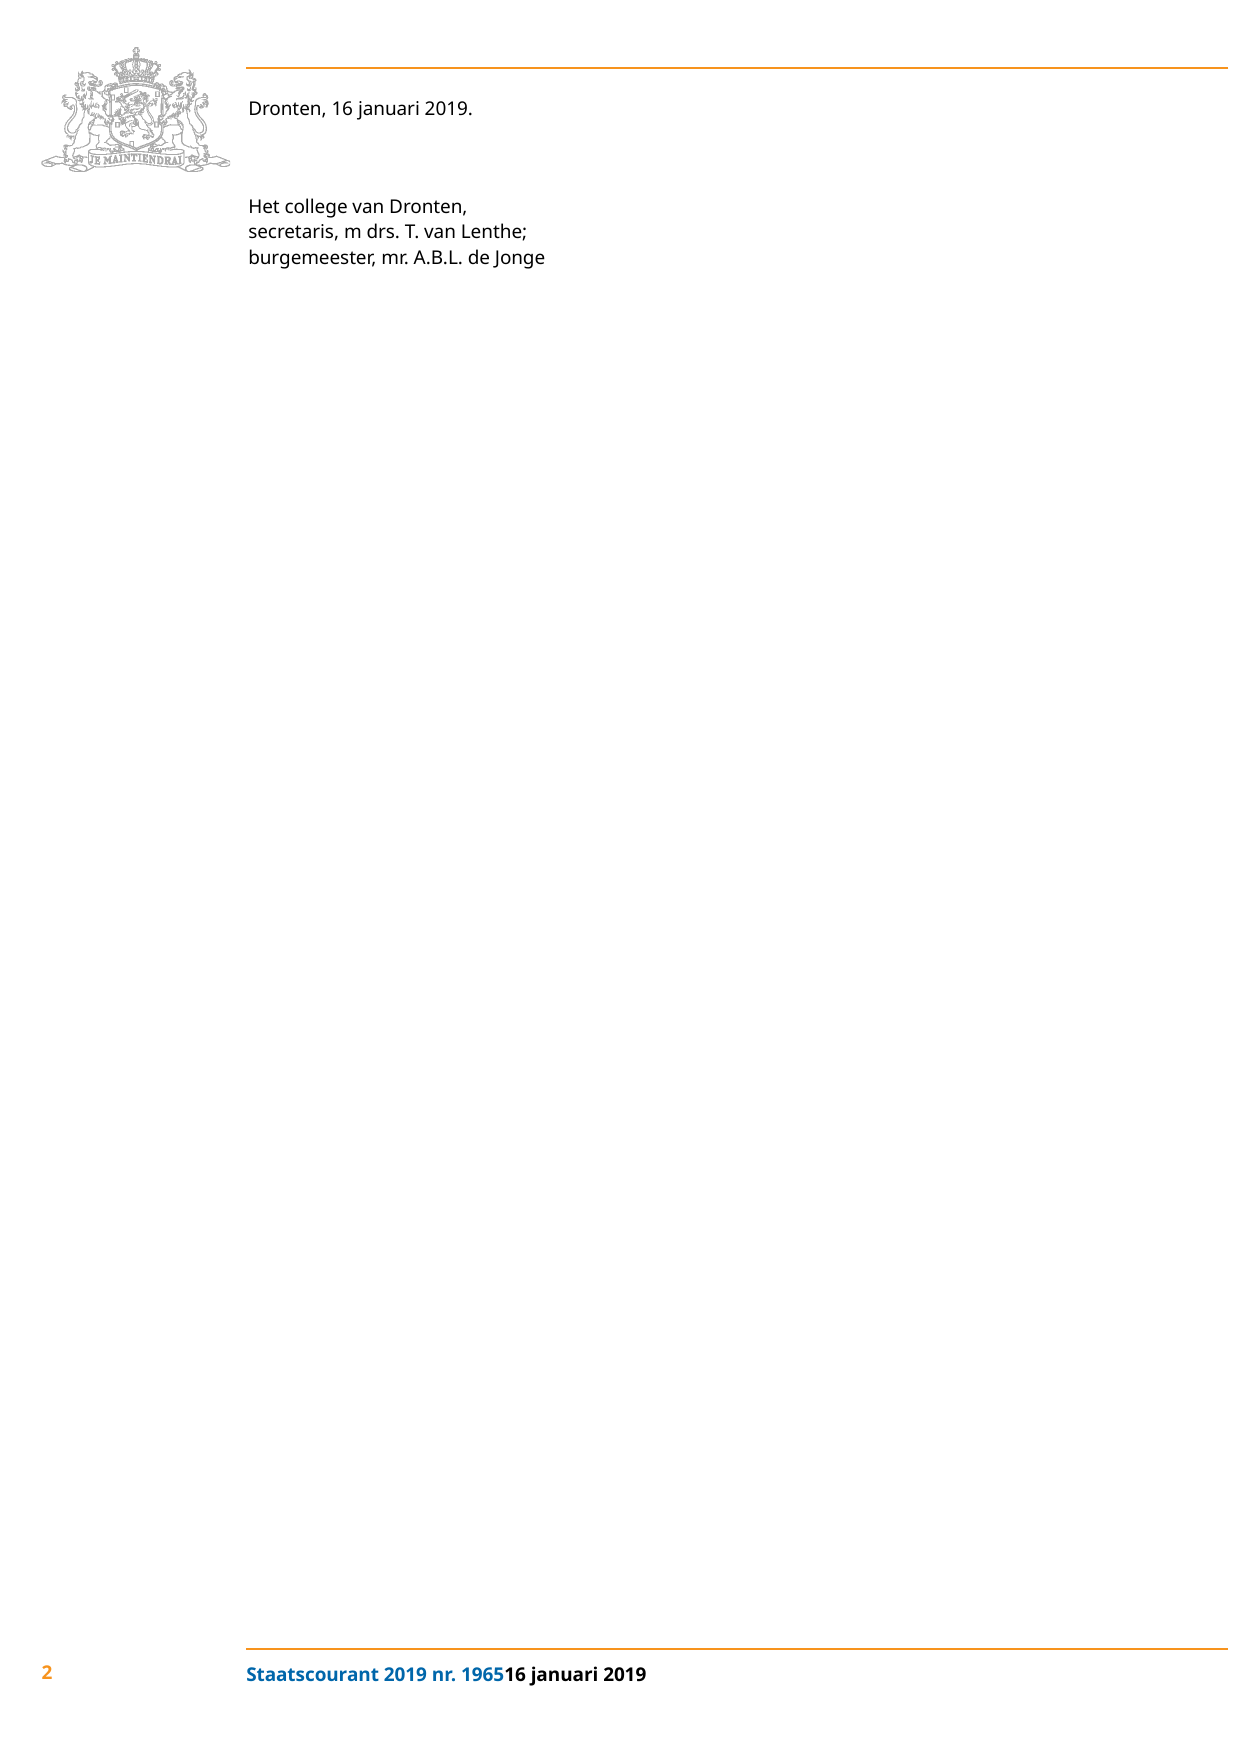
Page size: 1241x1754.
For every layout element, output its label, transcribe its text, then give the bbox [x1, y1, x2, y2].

text Het college van Dronten, [248, 193, 1152, 219]
text Dronten, 16 januari 2019. [248, 95, 1152, 121]
text secretaris, m drs. T. van Lenthe; [248, 219, 1152, 244]
picture [41, 47, 231, 172]
text burgemeester, mr. A.B.L. de Jonge [248, 244, 1152, 270]
